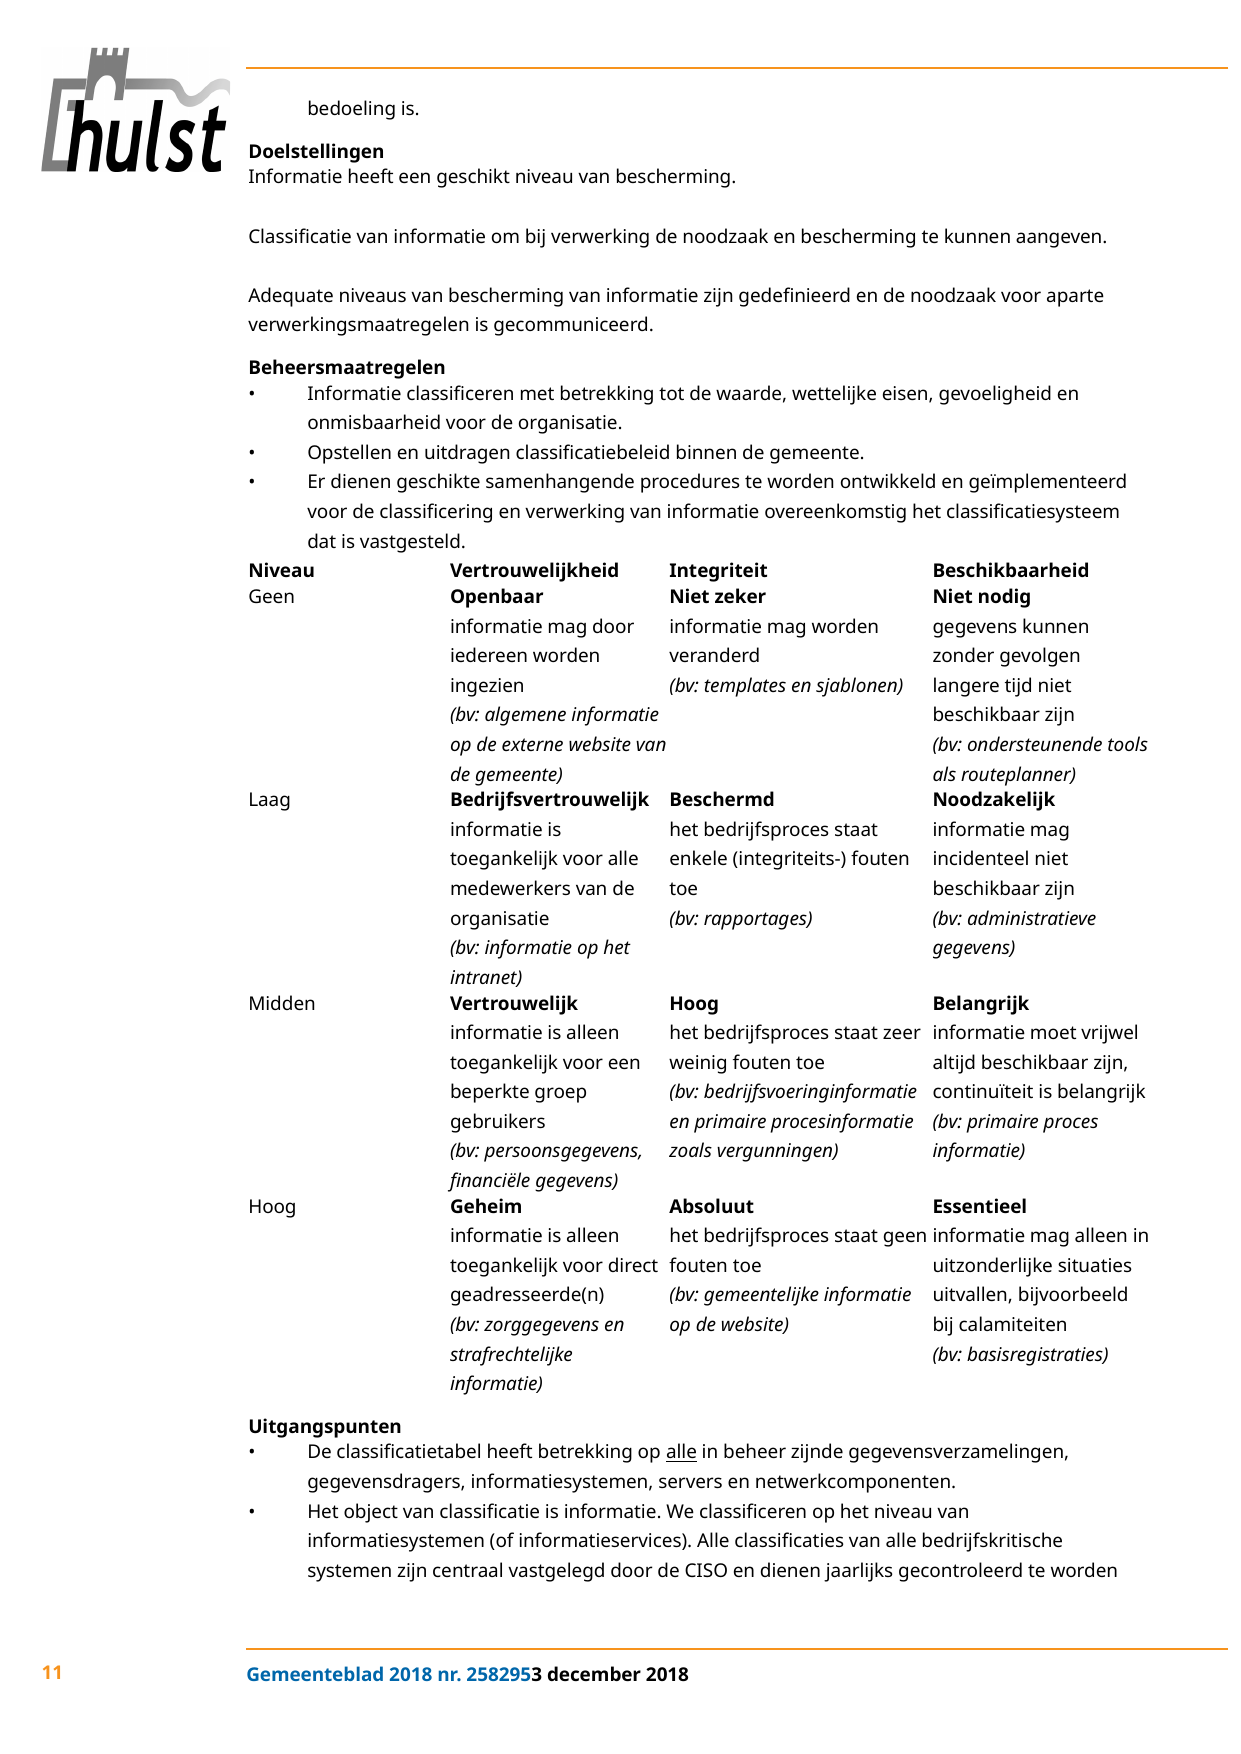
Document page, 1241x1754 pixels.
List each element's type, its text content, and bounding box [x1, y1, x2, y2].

list Het object van classificatie is informatie. We classificeren op het niveau van informatiesystemen (of informatieservices). Alle classificaties van alle bedrijfskritische systemen zijn centraal vastgelegd door de CISO en dienen jaarlijks gecontroleerd te worden [248, 1498, 1152, 1583]
table_cell Belangrijk informatie moet vrijwel altijd beschikbaar zijn, continuïteit is belangrijk (bv: primaire proces informatie) [932, 990, 1152, 1193]
table_cell Vertrouwelijk informatie is alleen toegankelijk voor een beperkte groep gebruikers (bv: persoonsgegevens, financiële gegevens) [450, 990, 669, 1193]
picture [41, 47, 231, 172]
text Uitgangspunten [248, 1413, 1152, 1439]
table_cell Midden [248, 990, 450, 1193]
table_cell Geheim informatie is alleen toegankelijk voor direct geadresseerde(n) (bv: zorggegevens en strafrechtelijke informatie) [450, 1193, 669, 1396]
list Opstellen en uitdragen classificatiebeleid binnen de gemeente. [248, 439, 1152, 465]
list De classificatietabel heeft betrekking op alle in beheer zijnde gegevensverzamelingen, gegevensdragers, informatiesystemen, servers en netwerkcomponenten. [248, 1439, 1152, 1494]
table_cell Essentieel informatie mag alleen in uitzonderlijke situaties uitvallen, bijvoorbeeld bij calamiteiten (bv: basisregistraties) [932, 1193, 1152, 1396]
table_cell Hoog het bedrijfsproces staat zeer weinig fouten toe (bv: bedrijfsvoeringinformatie en primaire procesinformatie zoals vergunningen) [669, 990, 932, 1193]
list Informatie classificeren met betrekking tot de waarde, wettelijke eisen, gevoeligheid en onmisbaarheid voor de organisatie. [248, 380, 1152, 435]
text Beheersmaatregelen [248, 354, 1152, 380]
table_cell Beschermd het bedrijfsproces staat enkele (integriteits-) fouten toe (bv: rapportages) [669, 786, 932, 990]
table_header Beschikbaarheid [932, 558, 1152, 583]
table_header Vertrouwelijkheid [450, 558, 669, 583]
table_cell Niet nodig gegevens kunnen zonder gevolgen langere tijd niet beschikbaar zijn (bv: ondersteunende tools als routeplanner) [932, 583, 1152, 786]
text Doelstellingen [248, 138, 1152, 164]
table_cell Hoog [248, 1193, 450, 1396]
list bedoeling is. [248, 95, 1152, 121]
table_header Integriteit [669, 558, 932, 583]
table_cell Laag [248, 786, 450, 990]
table_cell Absoluut het bedrijfsproces staat geen fouten toe (bv: gemeentelijke informatie op de website) [669, 1193, 932, 1396]
table_cell Niet zeker informatie mag worden veranderd (bv: templates en sjablonen) [669, 583, 932, 786]
list Er dienen geschikte samenhangende procedures te worden ontwikkeld en geïmplementeerd voor de classificering en verwerking van informatie overeenkomstig het classificatiesysteem dat is vastgesteld. [248, 469, 1152, 553]
table_cell Openbaar informatie mag door iedereen worden ingezien (bv: algemene informatie op de externe website van de gemeente) [450, 583, 669, 786]
table_header Niveau [248, 558, 450, 583]
table_cell Bedrijfsvertrouwelijk informatie is toegankelijk voor alle medewerkers van de organisatie (bv: informatie op het intranet) [450, 786, 669, 990]
table_header Informatie heeft een geschikt niveau van bescherming. Classificatie van informatie om bij verwerking de noodzaak en bescherming te kunnen aangeven. Adequate niveaus van bescherming van informatie zijn gedefinieerd en de noodzaak voor aparte verwerkingsmaatregelen is gecommuniceerd. [248, 164, 1152, 337]
table_cell Geen [248, 583, 450, 786]
table_cell Noodzakelijk informatie mag incidenteel niet beschikbaar zijn (bv: administratieve gegevens) [932, 786, 1152, 990]
